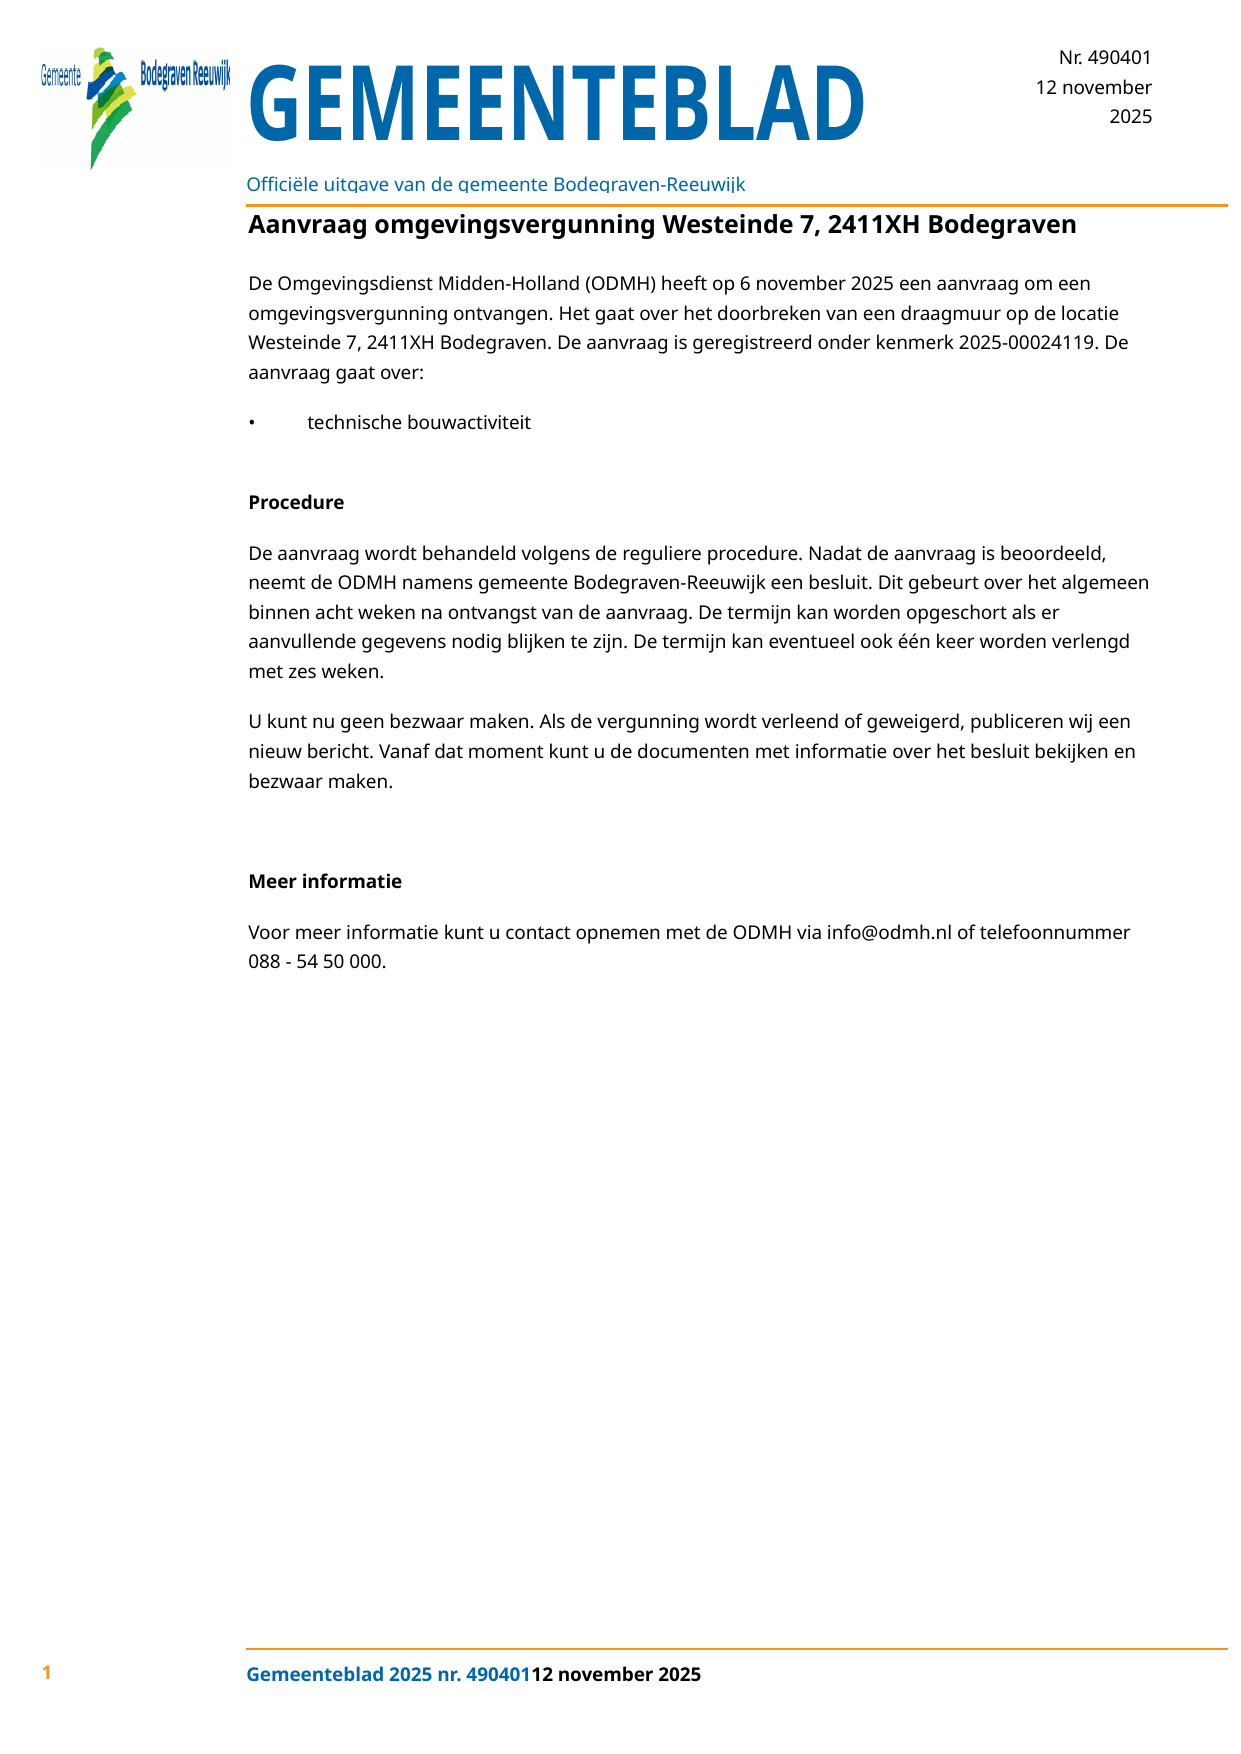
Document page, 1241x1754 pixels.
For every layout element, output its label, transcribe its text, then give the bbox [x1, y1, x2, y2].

text Procedure [248, 489, 1152, 515]
text De aanvraag wordt behandeld volgens de reguliere procedure. Nadat de aanvraag is beoordeeld, neemt de ODMH namens gemeente Bodegraven-Reeuwijk een besluit. Dit gebeurt over het algemeen binnen acht weken na ontvangst van de aanvraag. De termijn kan worden opgeschort als er aanvullende gegevens nodig blijken te zijn. De termijn kan eventueel ook één keer worden verlengd met zes weken. [248, 540, 1152, 684]
text Voor meer informatie kunt u contact opnemen met de ODMH via info@odmh.nl of telefoonnummer 088 - 54 50 000. [248, 919, 1152, 974]
text De Omgevingsdienst Midden-Holland (ODMH) heeft op 6 november 2025 een aanvraag om een omgevingsvergunning ontvangen. Het gaat over het doorbreken van een draagmuur op de locatie Westeinde 7, 2411XH Bodegraven. De aanvraag is geregistreerd onder kenmerk 2025-00024119. De aanvraag gaat over: [248, 270, 1152, 385]
picture [41, 47, 231, 172]
text Meer informatie [248, 869, 1152, 894]
text Aanvraag omgevingsvergunning Westeinde 7, 2411XH Bodegraven [248, 207, 1152, 241]
text U kunt nu geen bezwaar maken. Als de vergunning wordt verleend of geweigerd, publiceren wij een nieuw bericht. Vanaf dat moment kunt u de documenten met informatie over het besluit bekijken en bezwaar maken. [248, 709, 1152, 793]
list technische bouwactiviteit [248, 409, 1152, 435]
